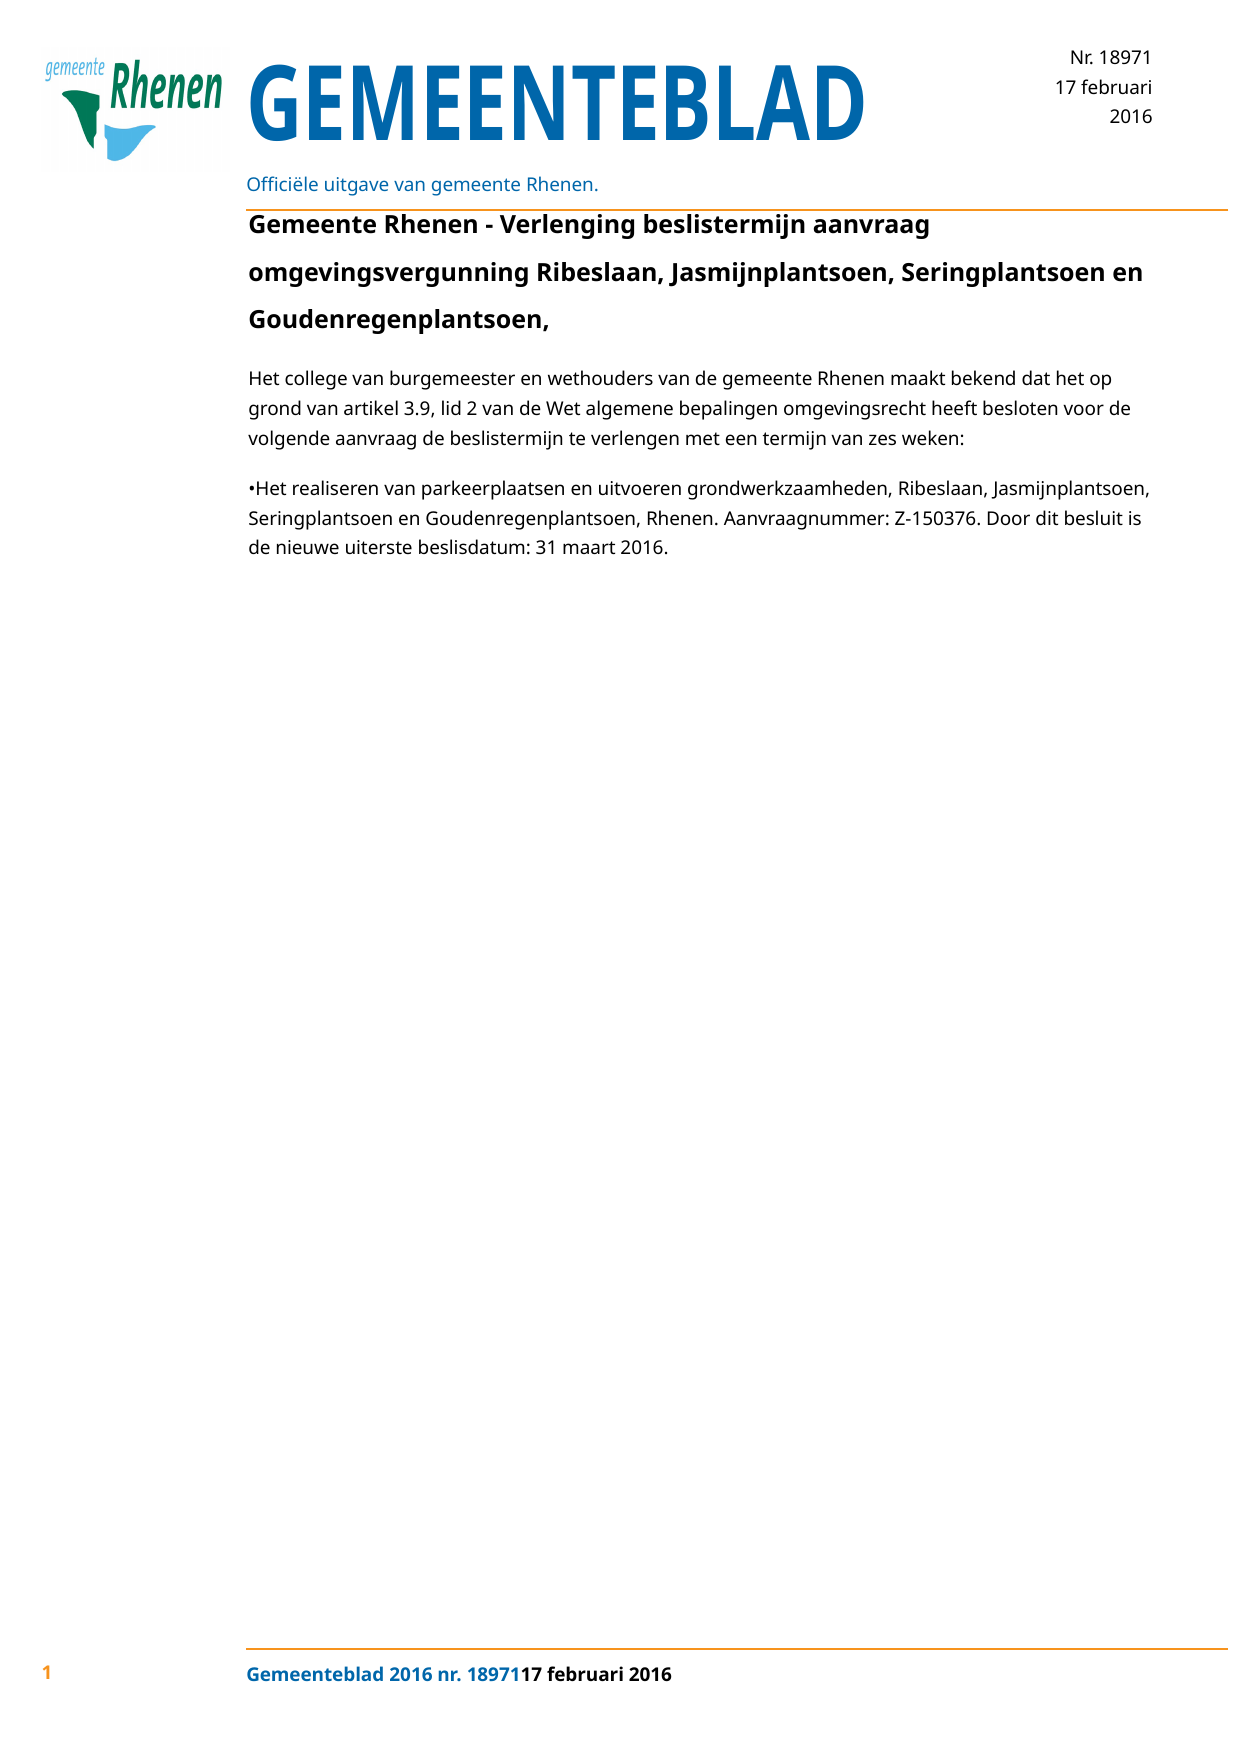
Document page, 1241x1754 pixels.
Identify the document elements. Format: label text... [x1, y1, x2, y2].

picture [41, 47, 231, 172]
text Het college van burgemeester en wethouders van de gemeente Rhenen maakt bekend dat het op grond van artikel 3.9, lid 2 van de Wet algemene bepalingen omgevingsrecht heeft besloten voor de volgende aanvraag de beslistermijn te verlengen met een termijn van zes weken: [248, 366, 1152, 450]
text Gemeente Rhenen - Verlenging beslistermijn aanvraag omgevingsvergunning Ribeslaan, Jasmijnplantsoen, Seringplantsoen en Goudenregenplantsoen, [248, 211, 1152, 336]
text •Het realiseren van parkeerplaatsen en uitvoeren grondwerkzaamheden, Ribeslaan, Jasmijnplantsoen, Seringplantsoen en Goudenregenplantsoen, Rhenen. Aanvraagnummer: Z-150376. Door dit besluit is de nieuwe uiterste beslisdatum: 31 maart 2016. [248, 475, 1152, 560]
